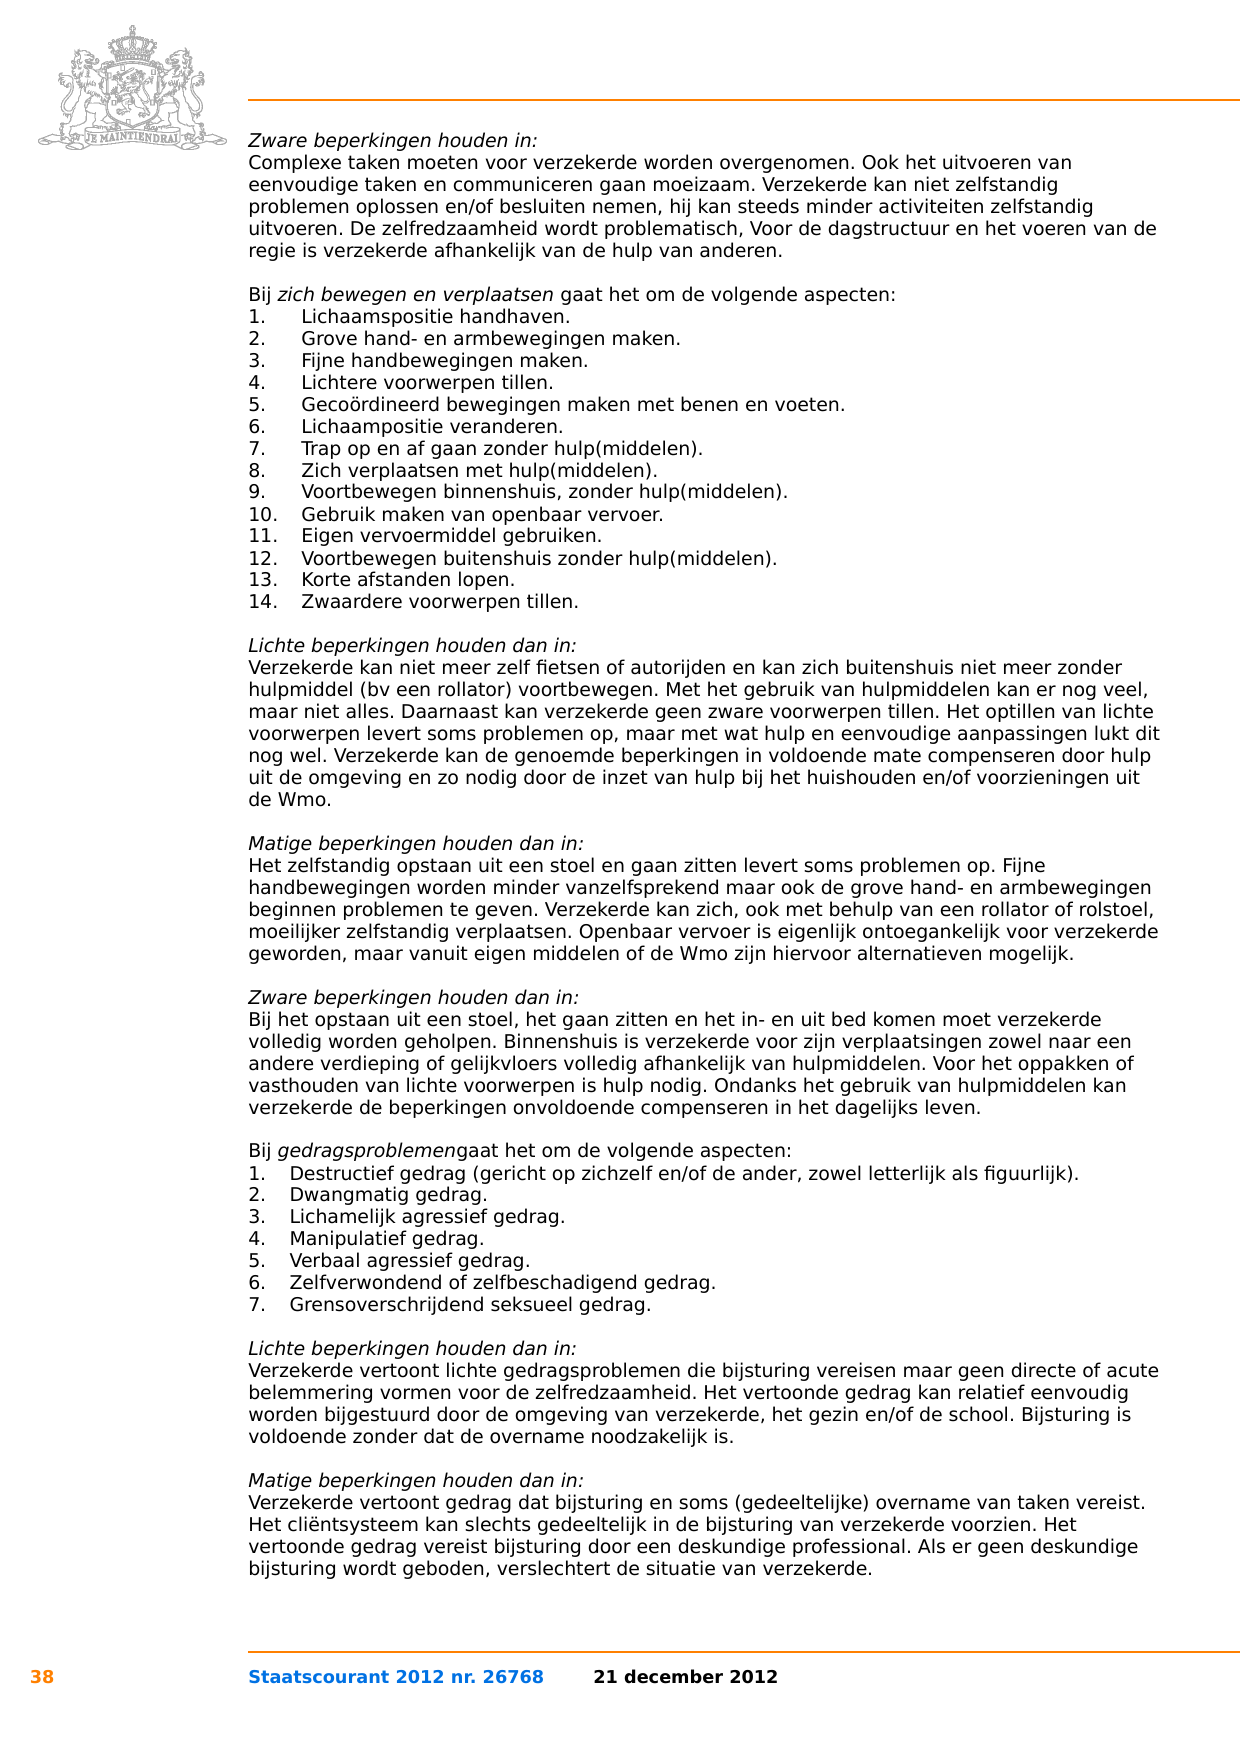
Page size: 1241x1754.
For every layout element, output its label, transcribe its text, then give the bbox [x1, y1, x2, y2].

text Zware beperkingen houden dan in: [248, 987, 1163, 1009]
text 13. Korte afstanden lopen. [248, 569, 1163, 591]
text 11. Eigen vervoermiddel gebruiken. [248, 525, 1163, 547]
text Verzekerde vertoont lichte gedragsproblemen die bijsturing vereisen maar geen directe of acute belemmering vormen voor de zelfredzaamheid. Het vertoonde gedrag kan relatief eenvoudig worden bijgestuurd door de omgeving van verzekerde, het gezin en/of de school. Bijsturing is voldoende zonder dat de overname noodzakelijk is. [248, 1360, 1163, 1448]
text 4. Lichtere voorwerpen tillen. [248, 372, 1163, 393]
text 2. Grove hand- en armbewegingen maken. [248, 328, 1163, 349]
text 1. Destructief gedrag (gericht op zichzelf en/of de ander, zowel letterlijk als figuurlijk). [248, 1162, 1163, 1184]
text Lichte beperkingen houden dan in: [248, 635, 1163, 657]
text 12. Voortbewegen buitenshuis zonder hulp(middelen). [248, 547, 1163, 569]
text Verzekerde kan niet meer zelf fietsen of autorijden en kan zich buitenshuis niet meer zonder hulpmiddel (bv een rollator) voortbewegen. Met het gebruik van hulpmiddelen kan er nog veel, maar niet alles. Daarnaast kan verzekerde geen zware voorwerpen tillen. Het optillen van lichte voorwerpen levert soms problemen op, maar met wat hulp en eenvoudige aanpassingen lukt dit nog wel. Verzekerde kan de genoemde beperkingen in voldoende mate compenseren door hulp uit de omgeving en zo nodig door de inzet van hulp bij het huishouden en/of voorzieningen uit de Wmo. [248, 657, 1163, 811]
text Zware beperkingen houden in: [248, 130, 1163, 152]
text Het zelfstandig opstaan uit een stoel en gaan zitten levert soms problemen op. Fijne handbewegingen worden minder vanzelfsprekend maar ook de grove hand- en armbewegingen beginnen problemen te geven. Verzekerde kan zich, ook met behulp van een rollator of rolstoel, moeilijker zelfstandig verplaatsen. Openbaar vervoer is eigenlijk ontoegankelijk voor verzekerde geworden, maar vanuit eigen middelen of de Wmo zijn hiervoor alternatieven mogelijk. [248, 855, 1163, 965]
text 14. Zwaardere voorwerpen tillen. [248, 591, 1163, 613]
text Complexe taken moeten voor verzekerde worden overgenomen. Ook het uitvoeren van eenvoudige taken en communiceren gaan moeizaam. Verzekerde kan niet zelfstandig problemen oplossen en/of besluiten nemen, hij kan steeds minder activiteiten zelfstandig uitvoeren. De zelfredzaamheid wordt problematisch, Voor de dagstructuur en het voeren van de regie is verzekerde afhankelijk van de hulp van anderen. [248, 152, 1163, 262]
text 8. Zich verplaatsen met hulp(middelen). [248, 459, 1163, 481]
text Matige beperkingen houden dan in: [248, 1470, 1163, 1492]
text 3. Fijne handbewegingen maken. [248, 349, 1163, 372]
text Bij het opstaan uit een stoel, het gaan zitten en het in- en uit bed komen moet verzekerde volledig worden geholpen. Binnenshuis is verzekerde voor zijn verplaatsingen zowel naar een andere verdieping of gelijkvloers volledig afhankelijk van hulpmiddelen. Voor het oppakken of vasthouden van lichte voorwerpen is hulp nodig. Ondanks het gebruik van hulpmiddelen kan verzekerde de beperkingen onvoldoende compenseren in het dagelijks leven. [248, 1009, 1163, 1118]
text 10. Gebruik maken van openbaar vervoer. [248, 503, 1163, 525]
picture [38, 25, 227, 150]
text 5. Verbaal agressief gedrag. [248, 1250, 1163, 1272]
text 4. Manipulatief gedrag. [248, 1228, 1163, 1250]
text 9. Voortbewegen binnenshuis, zonder hulp(middelen). [248, 481, 1163, 503]
text 5. Gecoördineerd bewegingen maken met benen en voeten. [248, 393, 1163, 416]
text 1. Lichaamspositie handhaven. [248, 306, 1163, 328]
text 7. Trap op en af gaan zonder hulp(middelen). [248, 437, 1163, 459]
text Bij gedragsproblemengaat het om de volgende aspecten: [248, 1140, 1163, 1162]
text Matige beperkingen houden dan in: [248, 833, 1163, 855]
text Verzekerde vertoont gedrag dat bijsturing en soms (gedeeltelijke) overname van taken vereist. Het cliëntsysteem kan slechts gedeeltelijk in de bijsturing van verzekerde voorzien. Het vertoonde gedrag vereist bijsturing door een deskundige professional. Als er geen deskundige bijsturing wordt geboden, verslechtert de situatie van verzekerde. [248, 1492, 1163, 1580]
text 2. Dwangmatig gedrag. [248, 1184, 1163, 1206]
text Bij zich bewegen en verplaatsen gaat het om de volgende aspecten: [248, 284, 1163, 306]
text Lichte beperkingen houden dan in: [248, 1338, 1163, 1360]
text 6. Lichaampositie veranderen. [248, 416, 1163, 437]
text 6. Zelfverwondend of zelfbeschadigend gedrag. [248, 1272, 1163, 1294]
text 3. Lichamelijk agressief gedrag. [248, 1206, 1163, 1228]
text 7. Grensoverschrijdend seksueel gedrag. [248, 1294, 1163, 1316]
